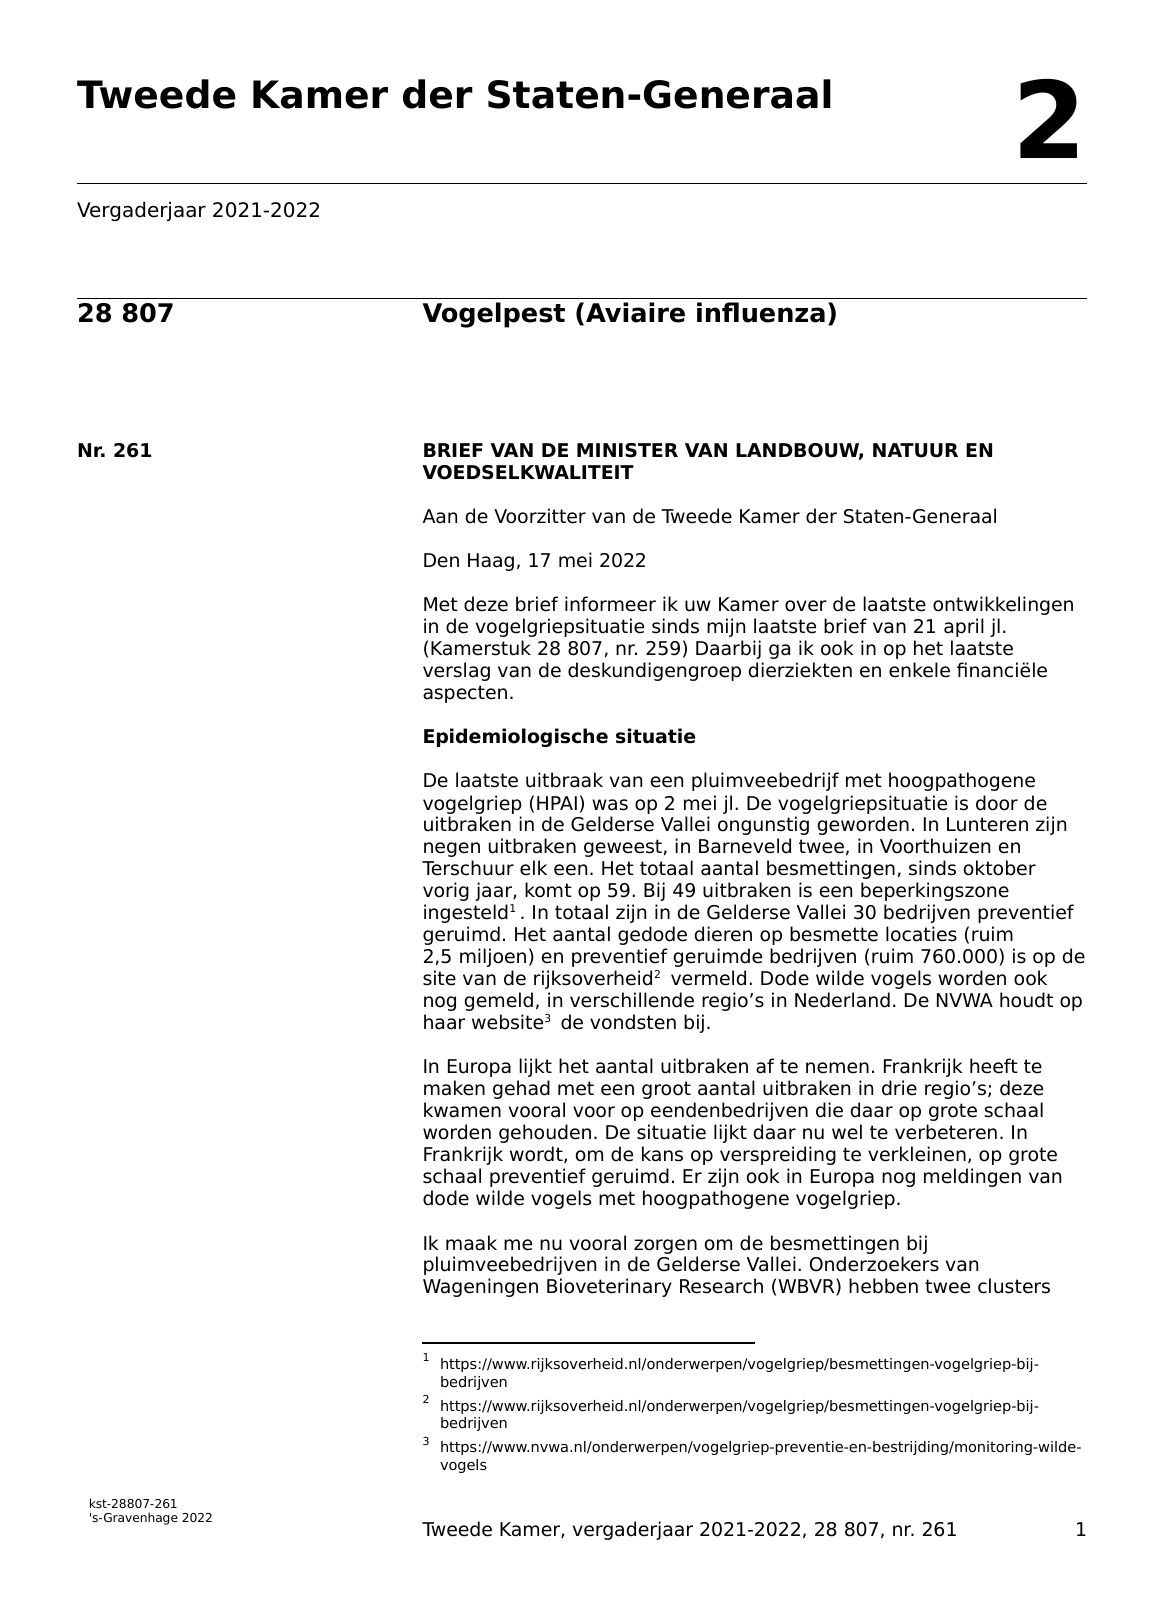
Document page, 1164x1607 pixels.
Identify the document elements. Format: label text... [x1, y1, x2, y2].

text https://www.rijksoverheid.nl/onderwerpen/vogelgriep/besmettingen-vogelgriep-bij-bedrijven [422, 1393, 1087, 1432]
text kst-28807-261 [88, 1497, 323, 1511]
text Ik maak me nu vooral zorgen om de besmettingen bij pluimveebedrijven in de Gelderse Vallei. Onderzoekers van Wageningen Bioveterinary Research (WBVR) hebben twee clusters [422, 1232, 1087, 1298]
table_header Tweede Kamer der Staten-Generaal [77, 59, 886, 183]
text In Europa lijkt het aantal uitbraken af te nemen. Frankrijk heeft te maken gehad met een groot aantal uitbraken in drie regio’s; deze kwamen vooral voor op eendenbedrijven die daar op grote schaal worden gehouden. De situatie lijkt daar nu wel te verbeteren. In Frankrijk wordt, om de kans op verspreiding te verkleinen, op grote schaal preventief geruimd. Er zijn ook in Europa nog meldingen van dode wilde vogels met hoogpathogene vogelgriep. [422, 1056, 1087, 1210]
text Met deze brief informeer ik uw Kamer over de laatste ontwikkelingen in de vogelgriepsituatie sinds mijn laatste brief van 21 april jl. (Kamerstuk 28 807, nr. 259) Daarbij ga ik ook in op het laatste verslag van de deskundigengroep dierziekten en enkele financiële aspecten. [422, 594, 1087, 704]
subtitle 28 807 Vogelpest (Aviaire influenza) [77, 299, 1087, 329]
text Aan de Voorzitter van de Tweede Kamer der Staten-Generaal [422, 506, 1087, 528]
text https://www.nvwa.nl/onderwerpen/vogelgriep-preventie-en-bestrijding/monitoring-wilde-vogels [422, 1435, 1087, 1474]
subtitle Epidemiologische situatie [422, 726, 1087, 748]
text https://www.rijksoverheid.nl/onderwerpen/vogelgriep/besmettingen-vogelgriep-bij-bedrijven [422, 1352, 1087, 1391]
table_header 2 [886, 59, 1087, 183]
table_cell Vergaderjaar 2021-2022 [77, 184, 1087, 298]
text Den Haag, 17 mei 2022 [422, 550, 1087, 572]
text De laatste uitbraak van een pluimveebedrijf met hoogpathogene vogelgriep (HPAI) was op 2 mei jl. De vogelgriepsituatie is door de uitbraken in de Gelderse Vallei ongunstig geworden. In Lunteren zijn negen uitbraken geweest, in Barneveld twee, in Voorthuizen en Terschuur elk een. Het totaal aantal besmettingen, sinds oktober vorig jaar, komt op 59. Bij 49 uitbraken is een beperkingszone ingesteld. In totaal zijn in de Gelderse Vallei 30 bedrijven preventief geruimd. Het aantal gedode dieren op besmette locaties (ruim 2,5 miljoen) en preventief geruimde bedrijven (ruim 760.000) is op de site van de rijksoverheid vermeld. Dode wilde vogels worden ook nog gemeld, in verschillende regio’s in Nederland. De NVWA houdt op haar website de vondsten bij. [422, 770, 1087, 1034]
subtitle Nr. 261 BRIEF VAN DE MINISTER VAN LANDBOUW, NATUUR EN VOEDSELKWALITEIT [77, 440, 1087, 484]
text 's-Gravenhage 2022 [88, 1511, 323, 1525]
